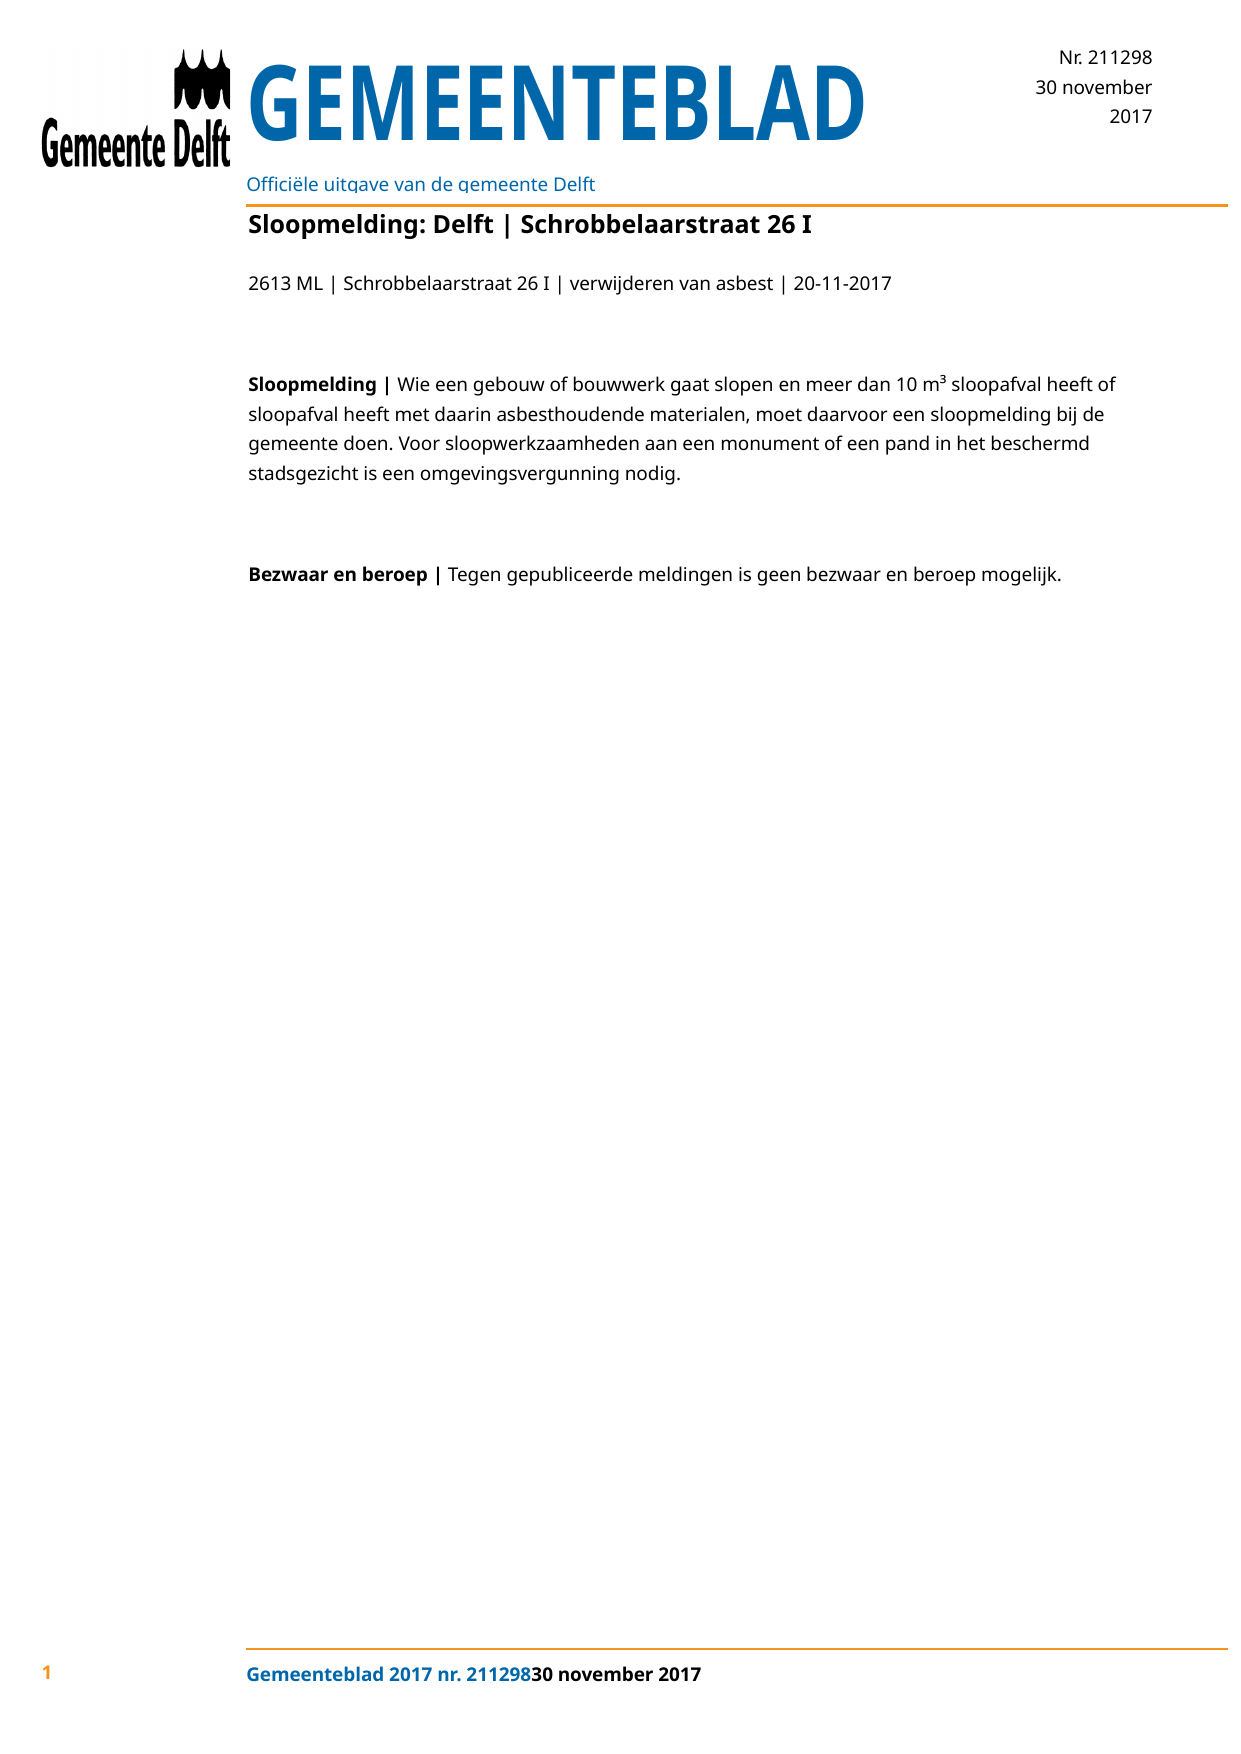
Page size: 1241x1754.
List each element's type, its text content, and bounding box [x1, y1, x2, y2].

picture [41, 47, 231, 172]
text Bezwaar en beroep | Tegen gepubliceerde meldingen is geen bezwaar en beroep mogelijk. [248, 561, 1152, 586]
text Sloopmelding | Wie een gebouw of bouwwerk gaat slopen en meer dan 10 m³ sloopafval heeft of sloopafval heeft met daarin asbesthoudende materialen, moet daarvoor een sloopmelding bij de gemeente doen. Voor sloopwerkzaamheden aan een monument of een pand in het beschermd stadsgezicht is een omgevingsvergunning nodig. [248, 371, 1152, 486]
text 2613 ML | Schrobbelaarstraat 26 I | verwijderen van asbest | 20-11-2017 [248, 270, 1152, 296]
text Sloopmelding: Delft | Schrobbelaarstraat 26 I [248, 207, 1152, 241]
